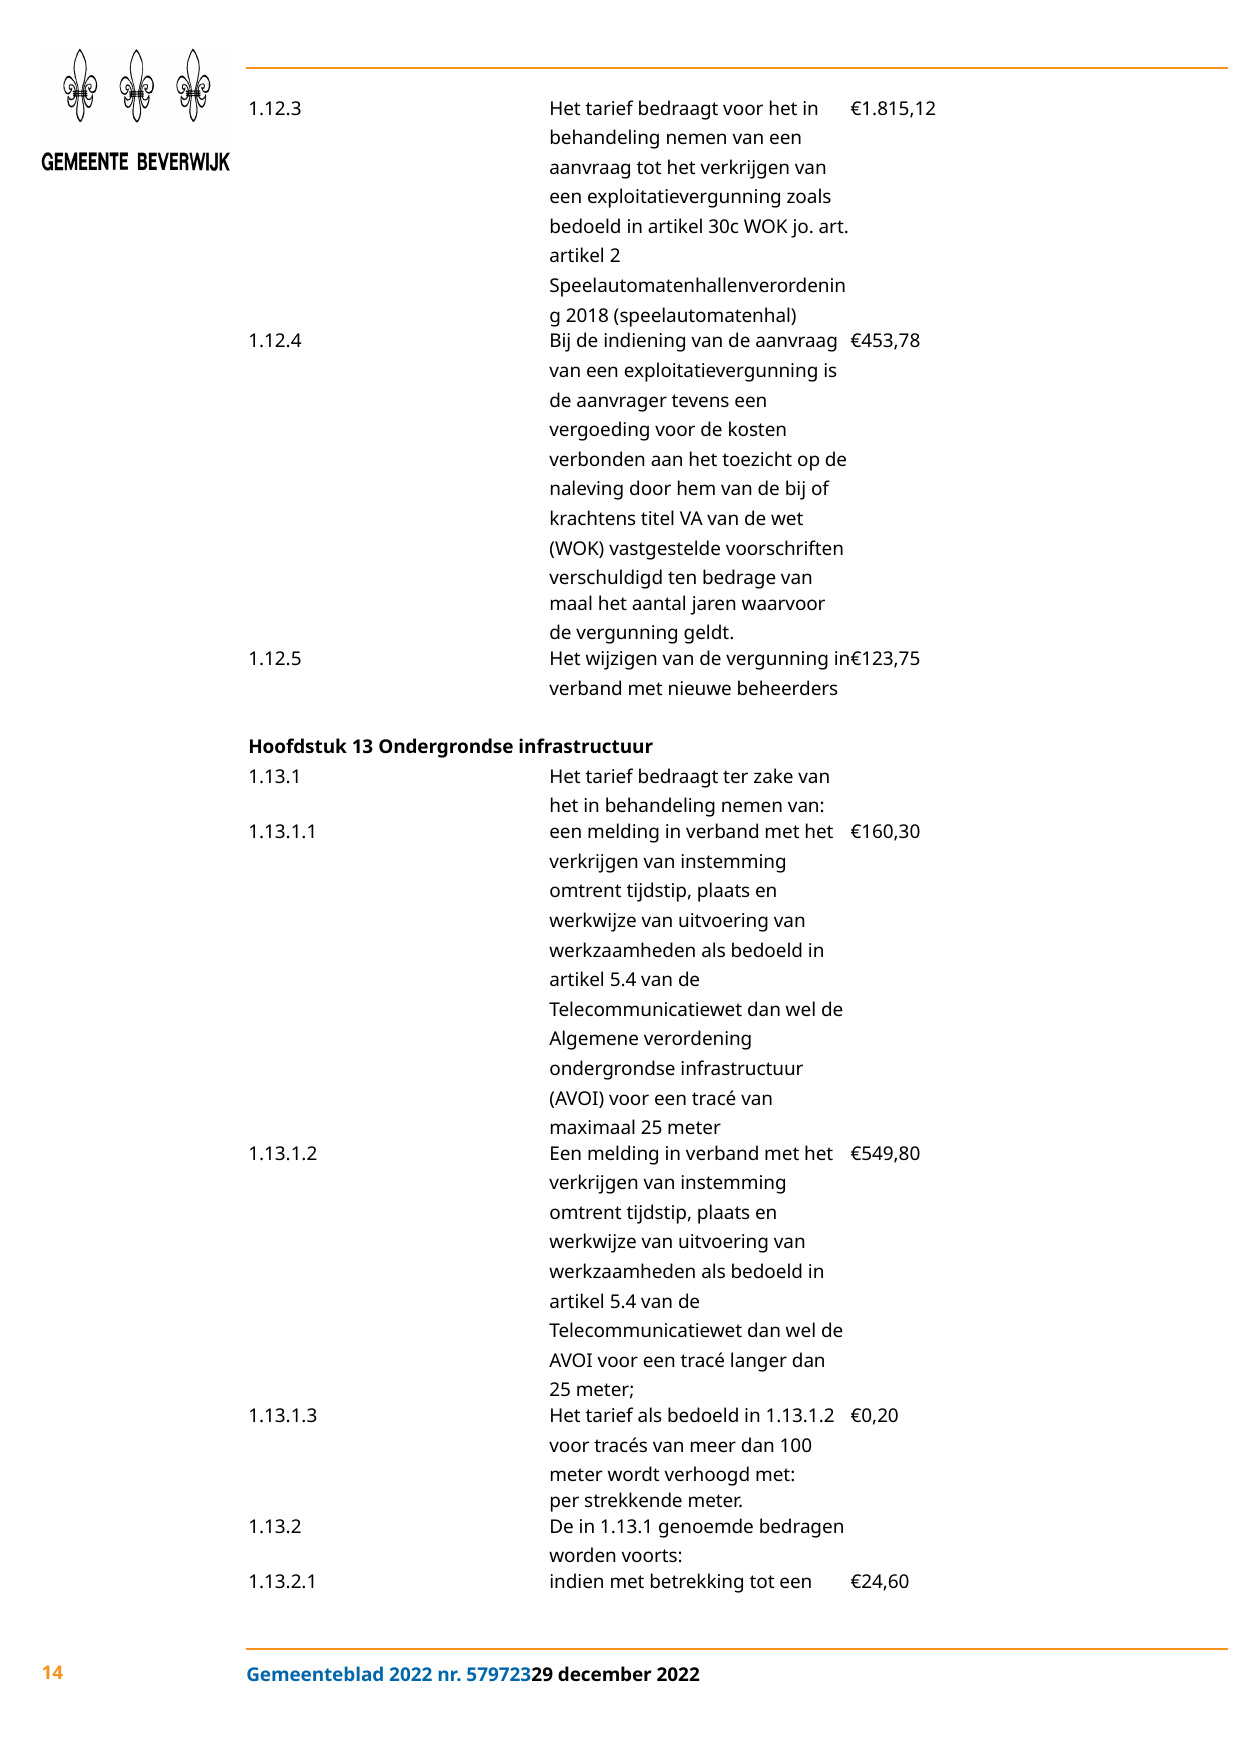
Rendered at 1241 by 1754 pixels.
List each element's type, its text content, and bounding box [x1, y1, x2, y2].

table_cell €0,20 [850, 1403, 1152, 1487]
table_cell 1.12.4 [248, 328, 549, 590]
table_cell €453,78 [850, 328, 1152, 590]
table_cell [850, 590, 1152, 645]
table_cell Een melding in verband met het verkrijgen van instemming omtrent tijdstip, plaats en werkwijze van uitvoering van werkzaamheden als bedoeld in artikel 5.4 van de Telecommunicatiewet dan wel de AVOI voor een tracé langer dan 25 meter; [549, 1140, 850, 1402]
table_header 1.13.1 [248, 763, 549, 818]
table_cell indien met betrekking tot een [549, 1568, 850, 1594]
table_cell €549,80 [850, 1140, 1152, 1402]
table_cell 1.12.5 [248, 645, 549, 701]
table_cell 1.13.1.2 [248, 1140, 549, 1402]
table_header [850, 763, 1152, 818]
table_cell Het tarief bedraagt voor het in behandeling nemen van een aanvraag tot het verkrijgen van een exploitatievergunning zoals bedoeld in artikel 30c WOK jo. art. artikel 2 Speelautomatenhallenverordening 2018 (speelautomatenhal) [549, 95, 850, 328]
table_cell 1.13.2.1 [248, 1568, 549, 1594]
table_cell per strekkende meter. [549, 1487, 850, 1513]
table_cell Het wijzigen van de vergunning in verband met nieuwe beheerders [549, 645, 850, 701]
table_cell maal het aantal jaren waarvoor de vergunning geldt. [549, 590, 850, 645]
table_cell €123,75 [850, 645, 1152, 701]
table_cell Bij de indiening van de aanvraag van een exploitatievergunning is de aanvrager tevens een vergoeding voor de kosten verbonden aan het toezicht op de naleving door hem van de bij of krachtens titel VA van de wet (WOK) vastgestelde voorschriften verschuldigd ten bedrage van [549, 328, 850, 590]
table_cell Het tarief als bedoeld in 1.13.1.2 voor tracés van meer dan 100 meter wordt verhoogd met: [549, 1403, 850, 1487]
table_cell €1.815,12 [850, 95, 1152, 328]
text Hoofdstuk 13 Ondergrondse infrastructuur [248, 733, 1152, 759]
table_cell [850, 1513, 1152, 1568]
table_cell 1.13.1.1 [248, 819, 549, 1140]
table_cell €24,60 [850, 1568, 1152, 1594]
table_cell [850, 1487, 1152, 1513]
table_cell 1.12.3 [248, 95, 549, 328]
picture [41, 47, 231, 172]
table_cell 1.13.2 [248, 1513, 549, 1568]
table_cell [248, 590, 549, 645]
table_cell €160,30 [850, 819, 1152, 1140]
table_header Het tarief bedraagt ter zake van het in behandeling nemen van: [549, 763, 850, 818]
table_cell De in 1.13.1 genoemde bedragen worden voorts: [549, 1513, 850, 1568]
table_cell een melding in verband met het verkrijgen van instemming omtrent tijdstip, plaats en werkwijze van uitvoering van werkzaamheden als bedoeld in artikel 5.4 van de Telecommunicatiewet dan wel de Algemene verordening ondergrondse infrastructuur (AVOI) voor een tracé van maximaal 25 meter [549, 819, 850, 1140]
table_cell [248, 1487, 549, 1513]
table_cell 1.13.1.3 [248, 1403, 549, 1487]
